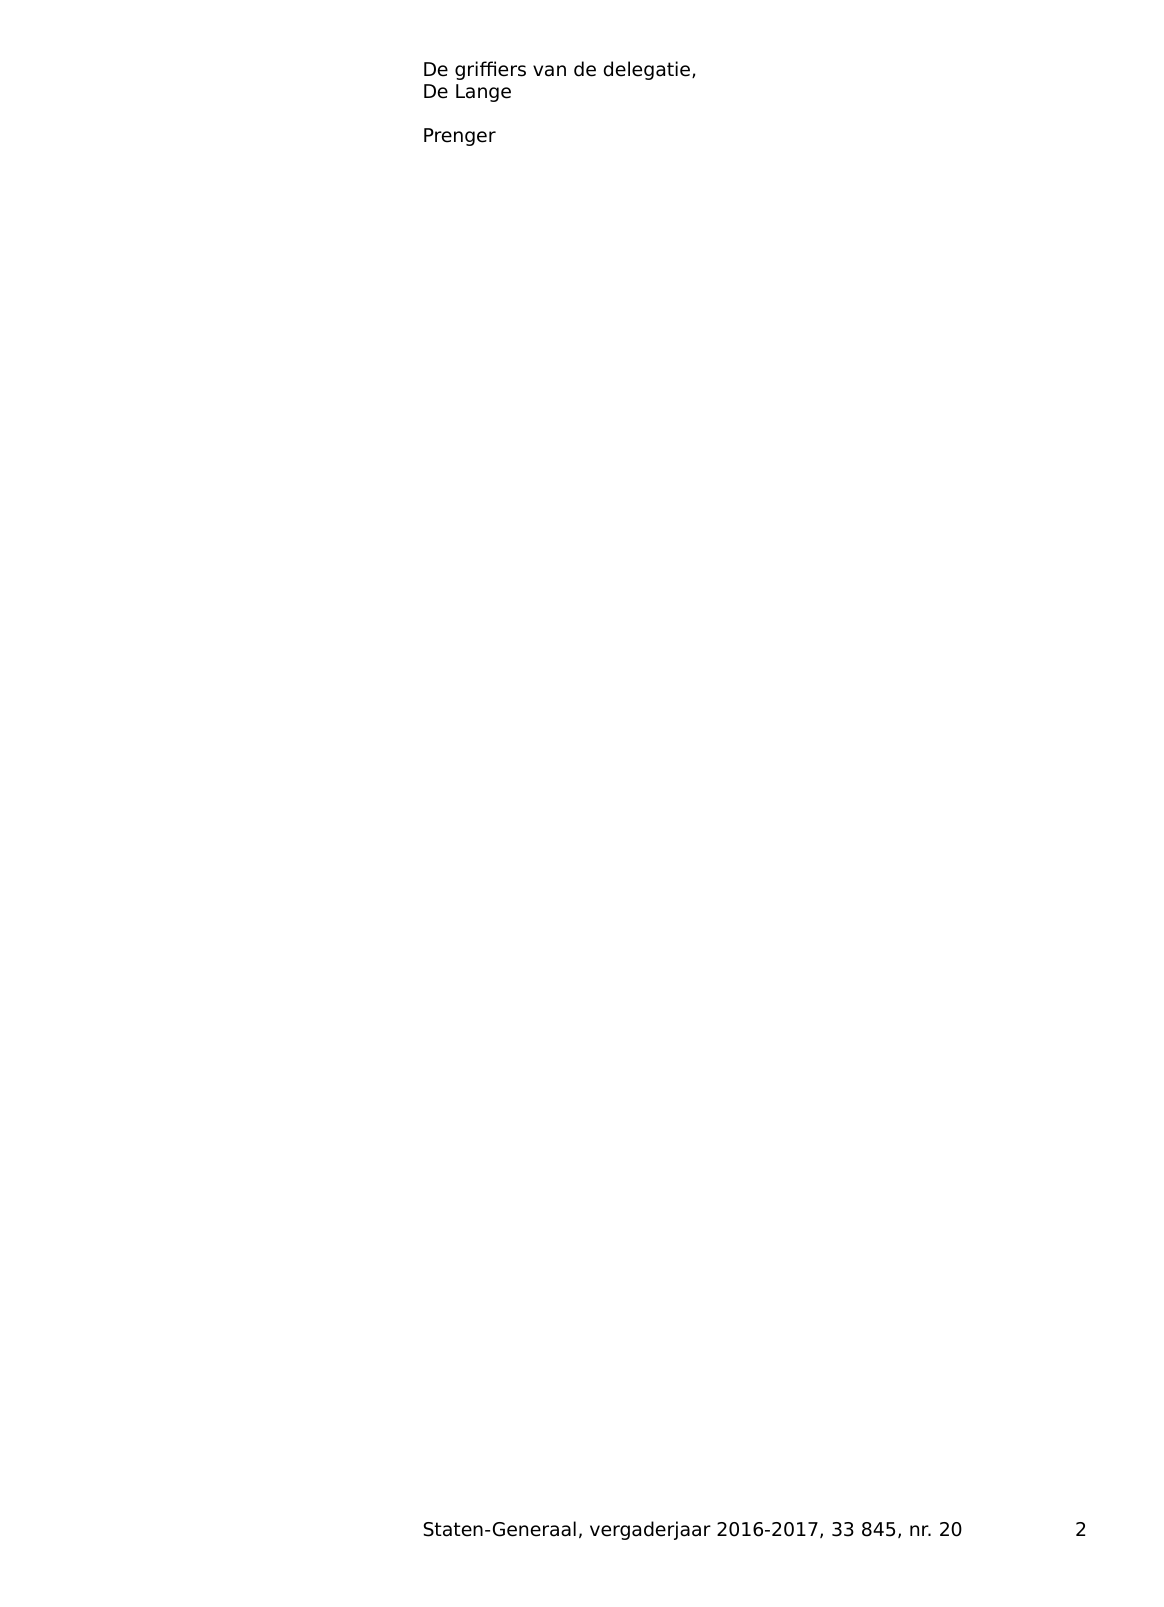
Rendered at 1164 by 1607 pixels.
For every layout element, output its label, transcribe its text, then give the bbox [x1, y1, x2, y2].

text De griffiers van de delegatie, De Lange Prenger [422, 59, 1087, 147]
